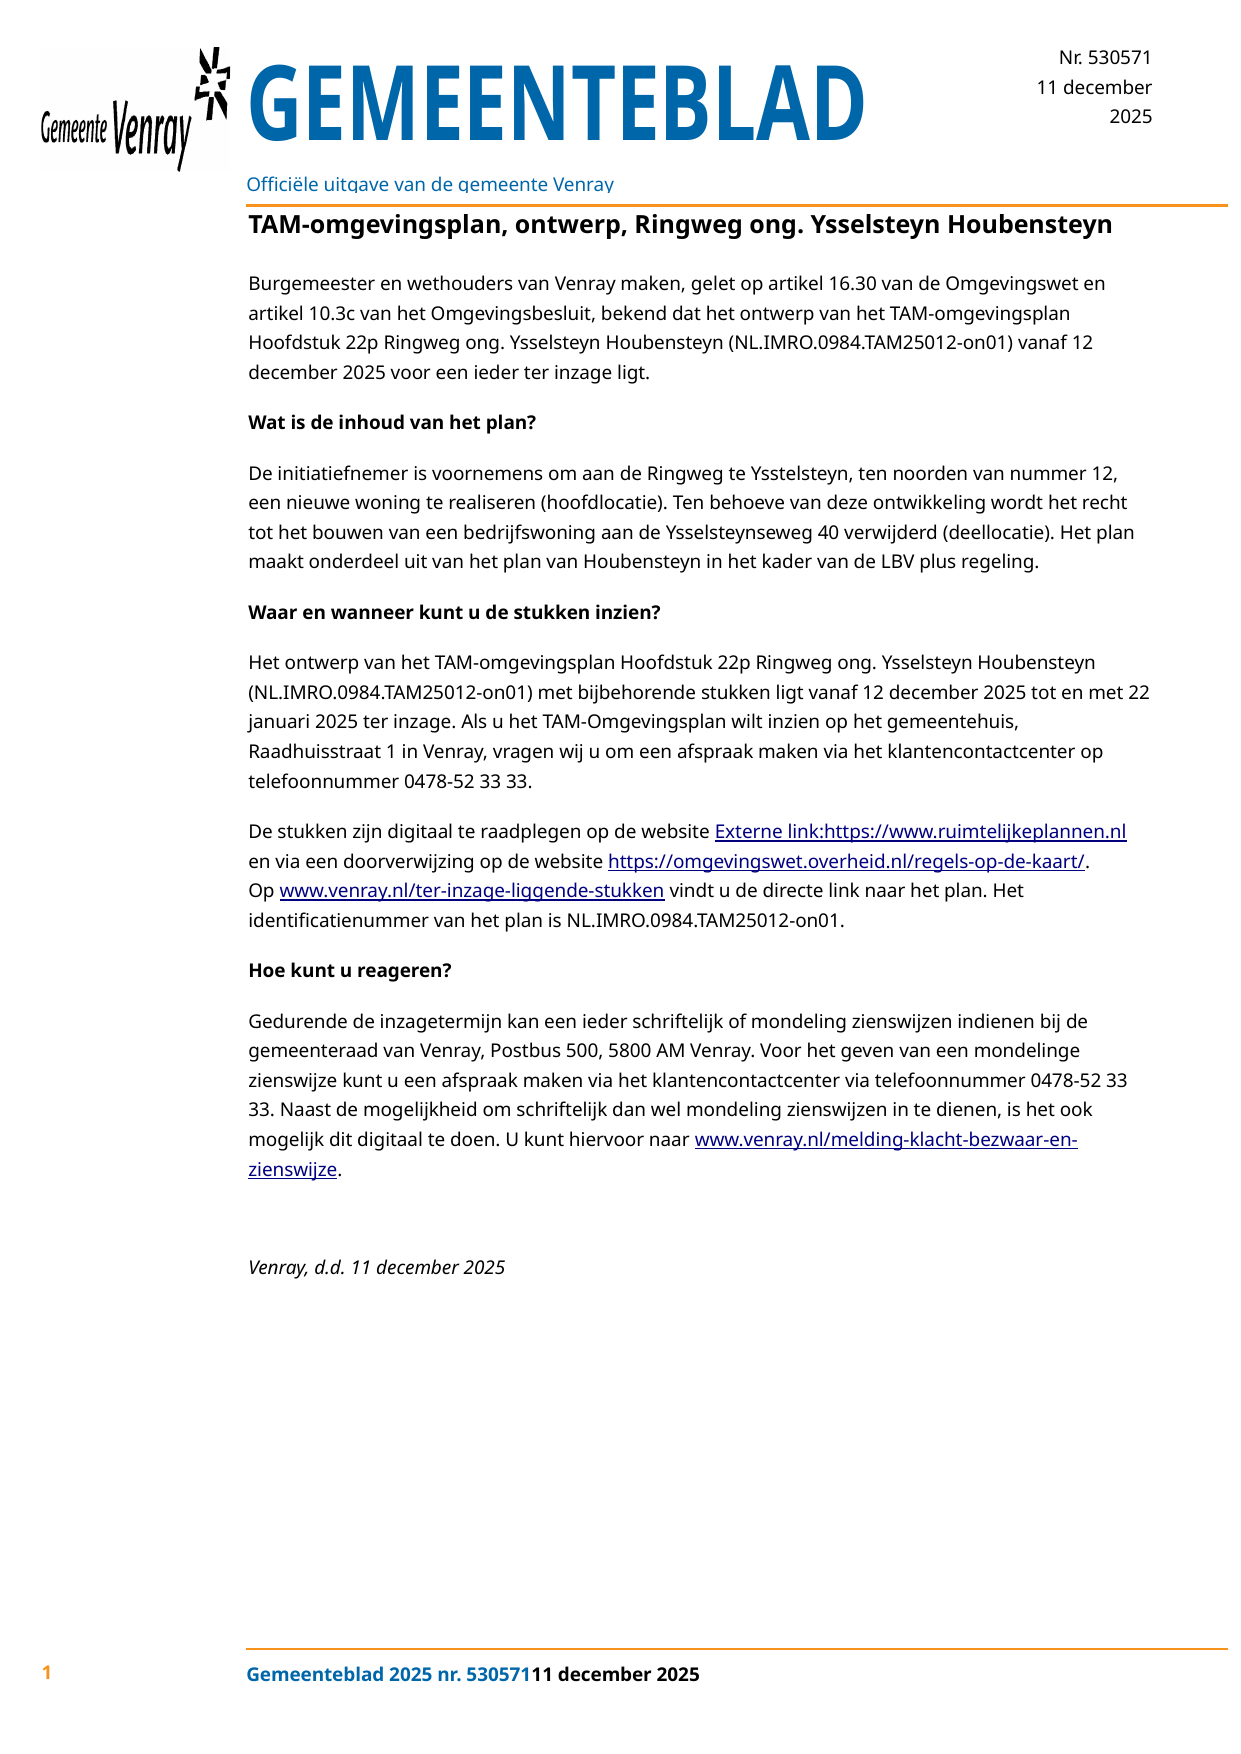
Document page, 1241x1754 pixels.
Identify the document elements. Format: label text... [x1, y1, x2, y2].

text De initiatiefnemer is voornemens om aan de Ringweg te Ysstelsteyn, ten noorden van nummer 12, een nieuwe woning te realiseren (hoofdlocatie). Ten behoeve van deze ontwikkeling wordt het recht tot het bouwen van een bedrijfswoning aan de Ysselsteynseweg 40 verwijderd (deellocatie). Het plan maakt onderdeel uit van het plan van Houbensteyn in het kader van de LBV plus regeling. [248, 460, 1152, 574]
text Wat is de inhoud van het plan? [248, 409, 1152, 435]
text Burgemeester en wethouders van Venray maken, gelet op artikel 16.30 van de Omgevingswet en artikel 10.3c van het Omgevingsbesluit, bekend dat het ontwerp van het TAM-omgevingsplan Hoofdstuk 22p Ringweg ong. Ysselsteyn Houbensteyn (NL.IMRO.0984.TAM25012-on01) vanaf 12 december 2025 voor een ieder ter inzage ligt. [248, 270, 1152, 385]
text Het ontwerp van het TAM-omgevingsplan Hoofdstuk 22p Ringweg ong. Ysselsteyn Houbensteyn (NL.IMRO.0984.TAM25012-on01) met bijbehorende stukken ligt vanaf 12 december 2025 tot en met 22 januari 2025 ter inzage. Als u het TAM-Omgevingsplan wilt inzien op het gemeentehuis, Raadhuisstraat 1 in Venray, vragen wij u om een afspraak maken via het klantencontactcenter op telefoonnummer 0478-52 33 33. [248, 649, 1152, 793]
text TAM-omgevingsplan, ontwerp, Ringweg ong. Ysselsteyn Houbensteyn [248, 207, 1152, 241]
picture [41, 47, 231, 172]
text Waar en wanneer kunt u de stukken inzien? [248, 599, 1152, 625]
text Hoe kunt u reageren? [248, 957, 1152, 983]
text De stukken zijn digitaal te raadplegen op de website Externe link:https://www.ruimtelijkeplannen.nl en via een doorverwijzing op de website https://omgevingswet.overheid.nl/regels-op-de-kaart/. Op www.venray.nl/ter-inzage-liggende-stukken vindt u de directe link naar het plan. Het identificatienummer van het plan is NL.IMRO.0984.TAM25012-on01. [248, 818, 1152, 933]
text Venray, d.d. 11 december 2025 [248, 1254, 1152, 1280]
text Gedurende de inzagetermijn kan een ieder schriftelijk of mondeling zienswijzen indienen bij de gemeenteraad van Venray, Postbus 500, 5800 AM Venray. Voor het geven van een mondelinge zienswijze kunt u een afspraak maken via het klantencontactcenter via telefoonnummer 0478-52 33 33. Naast de mogelijkheid om schriftelijk dan wel mondeling zienswijzen in te dienen, is het ook mogelijk dit digitaal te doen. U kunt hiervoor naar www.venray.nl/melding-klacht-bezwaar-en-zienswijze. [248, 1008, 1152, 1181]
